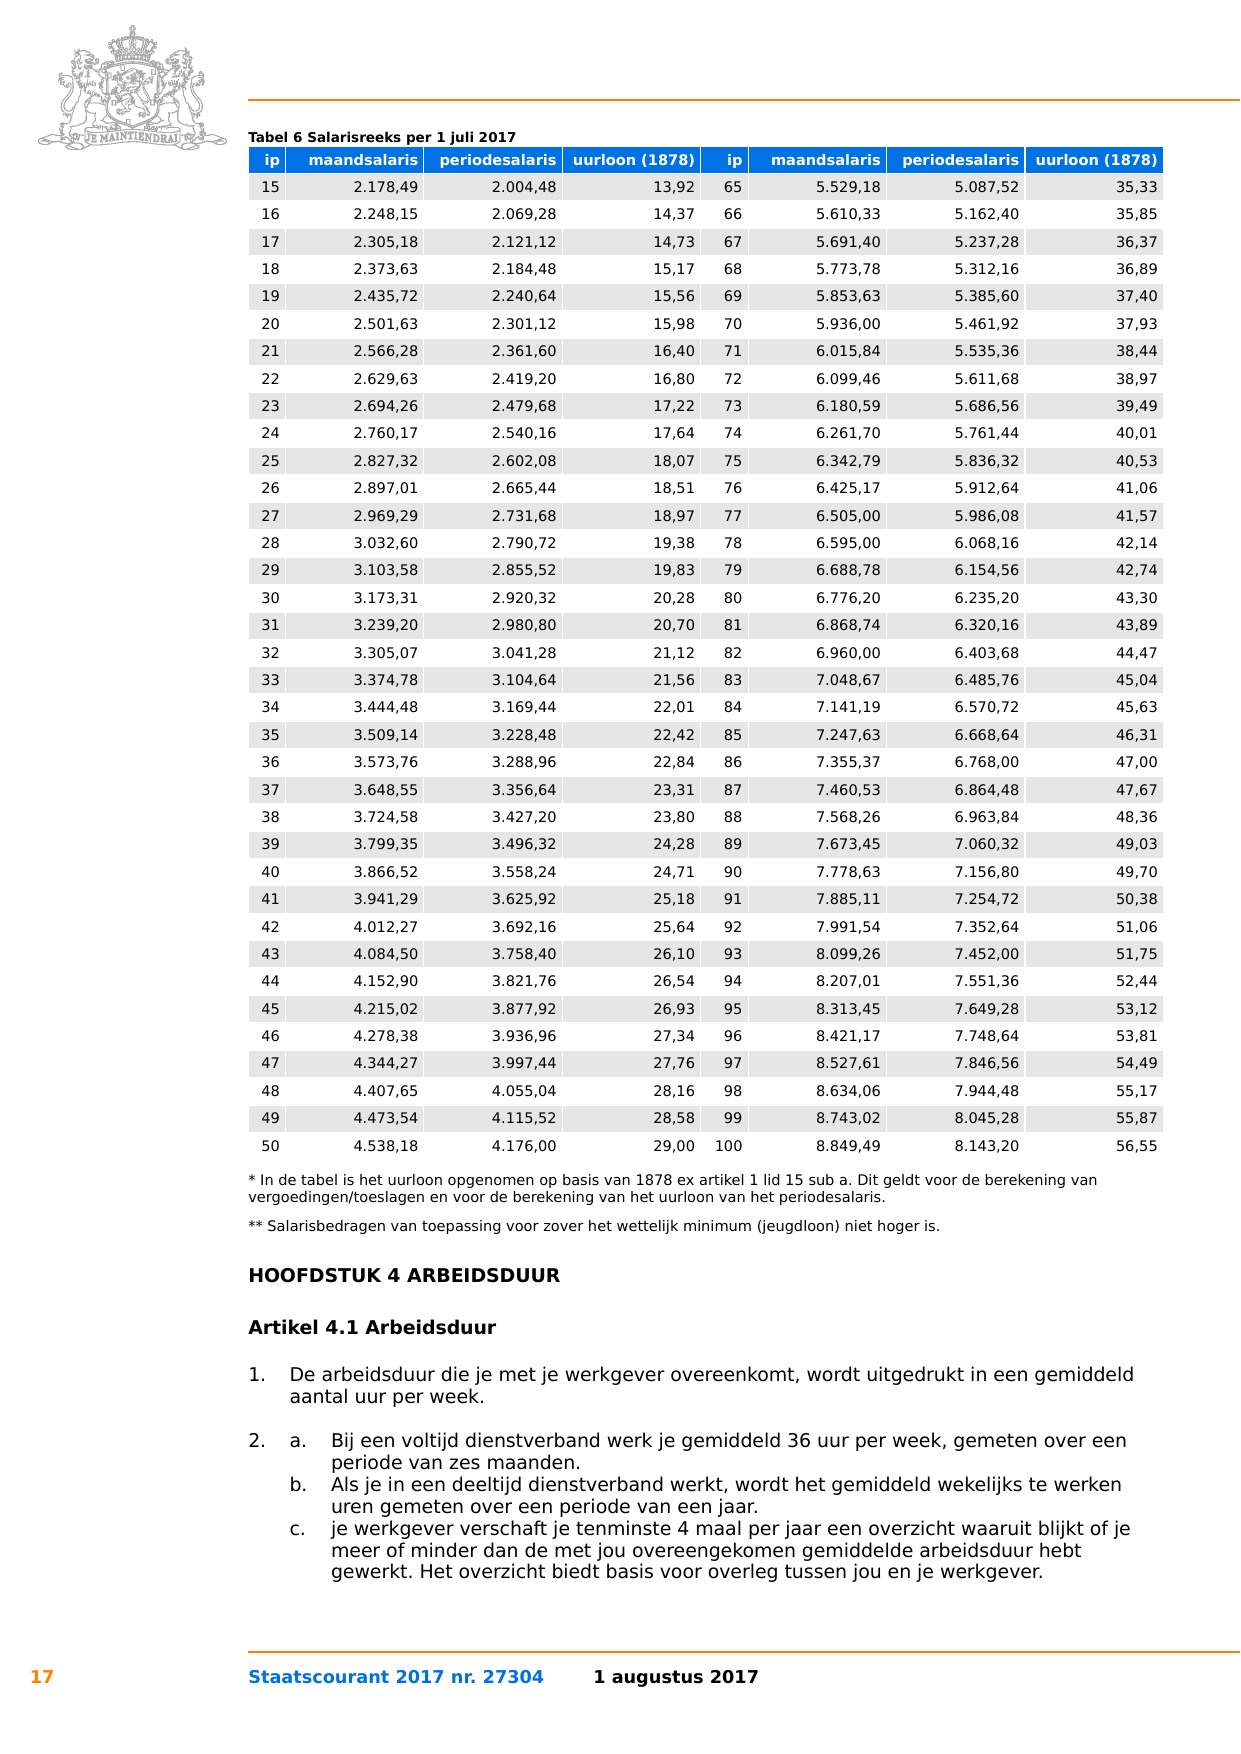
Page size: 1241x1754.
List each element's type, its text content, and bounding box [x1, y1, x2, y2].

table_cell 32 [249, 640, 285, 666]
table_cell 4.407,65 [286, 1078, 423, 1104]
table_cell 3.941,29 [286, 886, 423, 913]
table_cell 2.760,17 [286, 421, 423, 447]
table_cell 40 [249, 859, 285, 885]
table_cell 17,22 [563, 393, 700, 419]
table_cell 69 [701, 284, 748, 310]
table_cell 7.141,19 [749, 695, 886, 721]
table_cell 6.505,00 [749, 503, 886, 529]
table_cell 3.573,76 [286, 749, 423, 776]
table_cell 6.261,70 [749, 421, 886, 447]
table_cell 7.673,45 [749, 832, 886, 858]
table_cell 25 [249, 448, 285, 474]
table_cell 3.648,55 [286, 777, 423, 803]
text b. Als je in een deeltijd dienstverband werkt, wordt het gemiddeld wekelijks te werken uren gemeten over een periode van een jaar. [289, 1473, 1163, 1517]
table_cell 5.986,08 [887, 503, 1024, 529]
table_cell 29,00 [563, 1133, 700, 1159]
table_cell 28,16 [563, 1078, 700, 1104]
table_cell 27 [249, 503, 285, 529]
table_cell 55,87 [1026, 1106, 1163, 1132]
table_cell 27,76 [563, 1051, 700, 1077]
table_cell 37,93 [1026, 311, 1163, 337]
table_cell 51,06 [1026, 914, 1163, 940]
table_cell 7.778,63 [749, 859, 886, 885]
table_cell 8.421,17 [749, 1023, 886, 1050]
table_cell 3.821,76 [424, 969, 562, 995]
table_cell 2.240,64 [424, 284, 562, 310]
table_cell 3.866,52 [286, 859, 423, 885]
table_cell 46,31 [1026, 722, 1163, 748]
table_cell 92 [701, 914, 748, 940]
table_cell 89 [701, 832, 748, 858]
table_cell 3.509,14 [286, 722, 423, 748]
table_cell 40,53 [1026, 448, 1163, 474]
table_cell 48 [249, 1078, 285, 1104]
table_cell 39,49 [1026, 393, 1163, 419]
table_cell 45 [249, 996, 285, 1022]
table_cell 2.004,48 [424, 174, 562, 200]
table_cell 38 [249, 804, 285, 831]
table_cell 15,56 [563, 284, 700, 310]
table_cell 6.960,00 [749, 640, 886, 666]
table_cell 2.855,52 [424, 558, 562, 584]
table_cell 7.247,63 [749, 722, 886, 748]
table_cell 23,31 [563, 777, 700, 803]
table_cell 4.473,54 [286, 1106, 423, 1132]
table_cell 97 [701, 1051, 748, 1077]
table_cell 5.686,56 [887, 393, 1024, 419]
text 2. a. Bij een voltijd dienstverband werk je gemiddeld 36 uur per week, gemeten over een periode van zes maanden. [248, 1429, 1163, 1473]
table_cell 24,28 [563, 832, 700, 858]
table_cell 100 [701, 1133, 748, 1159]
table_cell 18,07 [563, 448, 700, 474]
table_cell 24 [249, 421, 285, 447]
table_cell 95 [701, 996, 748, 1022]
table_cell 4.176,00 [424, 1133, 562, 1159]
table_cell 3.239,20 [286, 613, 423, 639]
table_cell 6.403,68 [887, 640, 1024, 666]
table_cell 2.731,68 [424, 503, 562, 529]
table_cell 36,89 [1026, 256, 1163, 283]
table_cell 3.936,96 [424, 1023, 562, 1050]
table_cell 15 [249, 174, 285, 200]
table_cell 2.121,12 [424, 229, 562, 255]
table_cell 19 [249, 284, 285, 310]
table_cell periodesalaris [424, 147, 562, 173]
table_cell 3.427,20 [424, 804, 562, 831]
table_cell 72 [701, 366, 748, 392]
table_cell 4.152,90 [286, 969, 423, 995]
table_cell 3.877,92 [424, 996, 562, 1022]
table_cell 2.301,12 [424, 311, 562, 337]
table_cell 3.692,16 [424, 914, 562, 940]
table_cell 7.452,00 [887, 941, 1024, 967]
table_cell 49,03 [1026, 832, 1163, 858]
table_cell 14,73 [563, 229, 700, 255]
table_cell 6.320,16 [887, 613, 1024, 639]
table_cell 3.173,31 [286, 585, 423, 611]
table_cell 42,14 [1026, 530, 1163, 557]
table_cell 2.305,18 [286, 229, 423, 255]
table_cell 7.846,56 [887, 1051, 1024, 1077]
table_cell 22 [249, 366, 285, 392]
table_cell 5.087,52 [887, 174, 1024, 200]
table_cell 3.374,78 [286, 667, 423, 693]
table_cell 5.773,78 [749, 256, 886, 283]
table_cell 35,85 [1026, 201, 1163, 228]
table_cell 43,30 [1026, 585, 1163, 611]
table_cell 6.668,64 [887, 722, 1024, 748]
table_cell maandsalaris [749, 147, 886, 173]
table_cell 5.936,00 [749, 311, 886, 337]
table_cell 7.649,28 [887, 996, 1024, 1022]
table_cell 22,01 [563, 695, 700, 721]
table_cell 3.799,35 [286, 832, 423, 858]
table_cell 35 [249, 722, 285, 748]
table_cell 91 [701, 886, 748, 913]
table_cell 6.068,16 [887, 530, 1024, 557]
table_cell 20,28 [563, 585, 700, 611]
table_cell 5.853,63 [749, 284, 886, 310]
table_cell 34 [249, 695, 285, 721]
table_cell 37,40 [1026, 284, 1163, 310]
table_cell 5.836,32 [887, 448, 1024, 474]
table_cell 5.761,44 [887, 421, 1024, 447]
table_cell 4.115,52 [424, 1106, 562, 1132]
table_cell 2.435,72 [286, 284, 423, 310]
table_cell 7.355,37 [749, 749, 886, 776]
table_cell 43 [249, 941, 285, 967]
table_cell 3.103,58 [286, 558, 423, 584]
table_cell 22,42 [563, 722, 700, 748]
table_cell ip [249, 147, 285, 173]
table_cell 2.969,29 [286, 503, 423, 529]
table_cell 24,71 [563, 859, 700, 885]
table_cell 6.154,56 [887, 558, 1024, 584]
table_cell 7.944,48 [887, 1078, 1024, 1104]
table_cell 17 [249, 229, 285, 255]
table_cell 6.868,74 [749, 613, 886, 639]
table_cell 28 [249, 530, 285, 557]
table_cell 48,36 [1026, 804, 1163, 831]
table_cell 4.012,27 [286, 914, 423, 940]
table_cell 15,17 [563, 256, 700, 283]
table_cell 2.069,28 [424, 201, 562, 228]
table_cell 66 [701, 201, 748, 228]
table_cell 6.688,78 [749, 558, 886, 584]
table_cell 44,47 [1026, 640, 1163, 666]
table_cell 43,89 [1026, 613, 1163, 639]
table_cell 31 [249, 613, 285, 639]
table_cell 8.634,06 [749, 1078, 886, 1104]
table_cell 19,38 [563, 530, 700, 557]
table_cell uurloon (1878) [1026, 147, 1163, 173]
table_cell 41,06 [1026, 475, 1163, 502]
table_cell 7.048,67 [749, 667, 886, 693]
table_cell * In de tabel is het uurloon opgenomen op basis van 1878 ex artikel 1 lid 15 sub a. Dit geldt voor de berekening van vergoedingen/toeslagen en voor de berekening van het uurloon van het periodesalaris. ** Salarisbedragen van toepassing voor zover het wettelijk minimum (jeugdloon) niet hoger is. [248, 1160, 1163, 1235]
table_cell 79 [701, 558, 748, 584]
table_cell 5.610,33 [749, 201, 886, 228]
table_cell 3.104,64 [424, 667, 562, 693]
table_cell 8.045,28 [887, 1106, 1024, 1132]
table_cell 42 [249, 914, 285, 940]
table_cell 8.313,45 [749, 996, 886, 1022]
table_cell 8.099,26 [749, 941, 886, 967]
table_cell 2.419,20 [424, 366, 562, 392]
table_cell 2.827,32 [286, 448, 423, 474]
table_cell 26 [249, 475, 285, 502]
table_cell 55,17 [1026, 1078, 1163, 1104]
table_cell 41 [249, 886, 285, 913]
table_cell 6.180,59 [749, 393, 886, 419]
table_cell 6.485,76 [887, 667, 1024, 693]
table_cell 8.743,02 [749, 1106, 886, 1132]
table_cell ip [701, 147, 748, 173]
table_cell 3.625,92 [424, 886, 562, 913]
table_cell 4.278,38 [286, 1023, 423, 1050]
table_cell 2.790,72 [424, 530, 562, 557]
table_cell 33 [249, 667, 285, 693]
table_cell 78 [701, 530, 748, 557]
table_cell 94 [701, 969, 748, 995]
table_cell 80 [701, 585, 748, 611]
table_cell 6.425,17 [749, 475, 886, 502]
table_cell 88 [701, 804, 748, 831]
table_cell 7.060,32 [887, 832, 1024, 858]
table_cell 47,00 [1026, 749, 1163, 776]
table_cell 38,97 [1026, 366, 1163, 392]
table_cell 17,64 [563, 421, 700, 447]
table_cell 37 [249, 777, 285, 803]
table_cell 7.460,53 [749, 777, 886, 803]
table_cell 7.551,36 [887, 969, 1024, 995]
table_cell 45,63 [1026, 695, 1163, 721]
table_cell 21,12 [563, 640, 700, 666]
table_cell 93 [701, 941, 748, 967]
table_cell 4.344,27 [286, 1051, 423, 1077]
table_cell 20 [249, 311, 285, 337]
table_cell 38,44 [1026, 339, 1163, 365]
table_cell 3.997,44 [424, 1051, 562, 1077]
table_cell 67 [701, 229, 748, 255]
table_cell 96 [701, 1023, 748, 1050]
table_cell 39 [249, 832, 285, 858]
table_cell 2.178,49 [286, 174, 423, 200]
subtitle HOOFDSTUK 4 ARBEIDSDUUR [248, 1265, 1163, 1287]
table_cell 18 [249, 256, 285, 283]
table_cell 50,38 [1026, 886, 1163, 913]
table_cell 23,80 [563, 804, 700, 831]
table_cell 4.538,18 [286, 1133, 423, 1159]
table_cell 70 [701, 311, 748, 337]
table_cell 3.724,58 [286, 804, 423, 831]
table_cell 54,49 [1026, 1051, 1163, 1077]
table_cell 4.055,04 [424, 1078, 562, 1104]
table_cell 51,75 [1026, 941, 1163, 967]
table_cell 36 [249, 749, 285, 776]
table_cell 15,98 [563, 311, 700, 337]
table_cell 8.143,20 [887, 1133, 1024, 1159]
picture [38, 25, 227, 150]
table_cell 3.356,64 [424, 777, 562, 803]
table_cell 18,97 [563, 503, 700, 529]
table_cell 3.288,96 [424, 749, 562, 776]
table_cell 8.527,61 [749, 1051, 886, 1077]
table_cell 4.215,02 [286, 996, 423, 1022]
table_cell 13,92 [563, 174, 700, 200]
table_cell 2.479,68 [424, 393, 562, 419]
table_cell 2.566,28 [286, 339, 423, 365]
table_cell 6.963,84 [887, 804, 1024, 831]
table_cell 2.694,26 [286, 393, 423, 419]
table_cell 2.361,60 [424, 339, 562, 365]
table_cell 20,70 [563, 613, 700, 639]
table_cell 76 [701, 475, 748, 502]
table_cell 2.373,63 [286, 256, 423, 283]
table_cell 6.570,72 [887, 695, 1024, 721]
table_cell 86 [701, 749, 748, 776]
table_cell 3.444,48 [286, 695, 423, 721]
table_cell 99 [701, 1106, 748, 1132]
table_cell 2.629,63 [286, 366, 423, 392]
table_cell 5.529,18 [749, 174, 886, 200]
table_cell 42,74 [1026, 558, 1163, 584]
table_cell 53,81 [1026, 1023, 1163, 1050]
table_cell 2.540,16 [424, 421, 562, 447]
table_cell 3.305,07 [286, 640, 423, 666]
table_cell 6.595,00 [749, 530, 886, 557]
table_cell 73 [701, 393, 748, 419]
table_cell 84 [701, 695, 748, 721]
table_cell 5.611,68 [887, 366, 1024, 392]
text c. je werkgever verschaft je tenminste 4 maal per jaar een overzicht waaruit blijkt of je meer of minder dan de met jou overeengekomen gemiddelde arbeidsduur hebt gewerkt. Het overzicht biedt basis voor overleg tussen jou en je werkgever. [289, 1517, 1163, 1583]
table_cell 71 [701, 339, 748, 365]
table_cell 47,67 [1026, 777, 1163, 803]
table_cell 83 [701, 667, 748, 693]
table_cell 68 [701, 256, 748, 283]
table_cell 2.248,15 [286, 201, 423, 228]
table_cell 16,40 [563, 339, 700, 365]
table_cell 5.535,36 [887, 339, 1024, 365]
table_cell 7.885,11 [749, 886, 886, 913]
table_cell 16 [249, 201, 285, 228]
table_cell 35,33 [1026, 174, 1163, 200]
table_cell 7.156,80 [887, 859, 1024, 885]
table_cell 3.758,40 [424, 941, 562, 967]
table_cell 6.768,00 [887, 749, 1024, 776]
table_cell 3.228,48 [424, 722, 562, 748]
table_cell 40,01 [1026, 421, 1163, 447]
text 1. De arbeidsduur die je met je werkgever overeenkomt, wordt uitgedrukt in een gemiddeld aantal uur per week. [248, 1364, 1163, 1408]
table_cell 45,04 [1026, 667, 1163, 693]
table_cell 5.312,16 [887, 256, 1024, 283]
table_cell 2.184,48 [424, 256, 562, 283]
table_cell 21 [249, 339, 285, 365]
table_cell 65 [701, 174, 748, 200]
table_cell 98 [701, 1078, 748, 1104]
table_cell 22,84 [563, 749, 700, 776]
table_cell 25,18 [563, 886, 700, 913]
table_cell 85 [701, 722, 748, 748]
table_cell 2.980,80 [424, 613, 562, 639]
table_cell 53,12 [1026, 996, 1163, 1022]
table_cell 19,83 [563, 558, 700, 584]
table_cell 36,37 [1026, 229, 1163, 255]
table_cell 5.237,28 [887, 229, 1024, 255]
table_cell 49,70 [1026, 859, 1163, 885]
table_header Tabel 6 Salarisreeks per 1 juli 2017 [248, 130, 1163, 146]
table_cell 41,57 [1026, 503, 1163, 529]
table_cell uurloon (1878) [563, 147, 700, 173]
table_cell 2.665,44 [424, 475, 562, 502]
table_cell 7.568,26 [749, 804, 886, 831]
table_cell periodesalaris [887, 147, 1024, 173]
table_cell 5.691,40 [749, 229, 886, 255]
table_cell 5.461,92 [887, 311, 1024, 337]
table_cell 25,64 [563, 914, 700, 940]
table_cell 26,54 [563, 969, 700, 995]
table_cell 14,37 [563, 201, 700, 228]
table_cell 81 [701, 613, 748, 639]
table_cell 5.385,60 [887, 284, 1024, 310]
table_cell 8.849,49 [749, 1133, 886, 1159]
table_cell 50 [249, 1133, 285, 1159]
table_cell 77 [701, 503, 748, 529]
table_cell 74 [701, 421, 748, 447]
table_cell 3.496,32 [424, 832, 562, 858]
table_cell 3.032,60 [286, 530, 423, 557]
table_cell 26,93 [563, 996, 700, 1022]
table_cell 26,10 [563, 941, 700, 967]
table_cell 30 [249, 585, 285, 611]
table_cell 6.235,20 [887, 585, 1024, 611]
table_cell 56,55 [1026, 1133, 1163, 1159]
table_cell 23 [249, 393, 285, 419]
table_cell 2.501,63 [286, 311, 423, 337]
table_cell 2.920,32 [424, 585, 562, 611]
table_cell 16,80 [563, 366, 700, 392]
table_cell 7.254,72 [887, 886, 1024, 913]
table_cell maandsalaris [286, 147, 423, 173]
table_cell 7.991,54 [749, 914, 886, 940]
table_cell 6.776,20 [749, 585, 886, 611]
table_cell 82 [701, 640, 748, 666]
table_cell 47 [249, 1051, 285, 1077]
table_cell 2.602,08 [424, 448, 562, 474]
table_cell 3.169,44 [424, 695, 562, 721]
table_cell 90 [701, 859, 748, 885]
table_cell 29 [249, 558, 285, 584]
subtitle Artikel 4.1 Arbeidsduur [248, 1317, 1163, 1339]
table_cell 5.162,40 [887, 201, 1024, 228]
table_cell 87 [701, 777, 748, 803]
table_cell 6.099,46 [749, 366, 886, 392]
table_cell 6.864,48 [887, 777, 1024, 803]
table_cell 4.084,50 [286, 941, 423, 967]
table_cell 27,34 [563, 1023, 700, 1050]
table_cell 8.207,01 [749, 969, 886, 995]
table_cell 6.342,79 [749, 448, 886, 474]
table_cell 18,51 [563, 475, 700, 502]
table_cell 3.041,28 [424, 640, 562, 666]
table_cell 75 [701, 448, 748, 474]
table_cell 7.748,64 [887, 1023, 1024, 1050]
table_cell 21,56 [563, 667, 700, 693]
table_cell 28,58 [563, 1106, 700, 1132]
table_cell 44 [249, 969, 285, 995]
table_cell 5.912,64 [887, 475, 1024, 502]
table_cell 46 [249, 1023, 285, 1050]
table_cell 6.015,84 [749, 339, 886, 365]
table_cell 49 [249, 1106, 285, 1132]
table_cell 3.558,24 [424, 859, 562, 885]
table_cell 52,44 [1026, 969, 1163, 995]
table_cell 7.352,64 [887, 914, 1024, 940]
table_cell 2.897,01 [286, 475, 423, 502]
